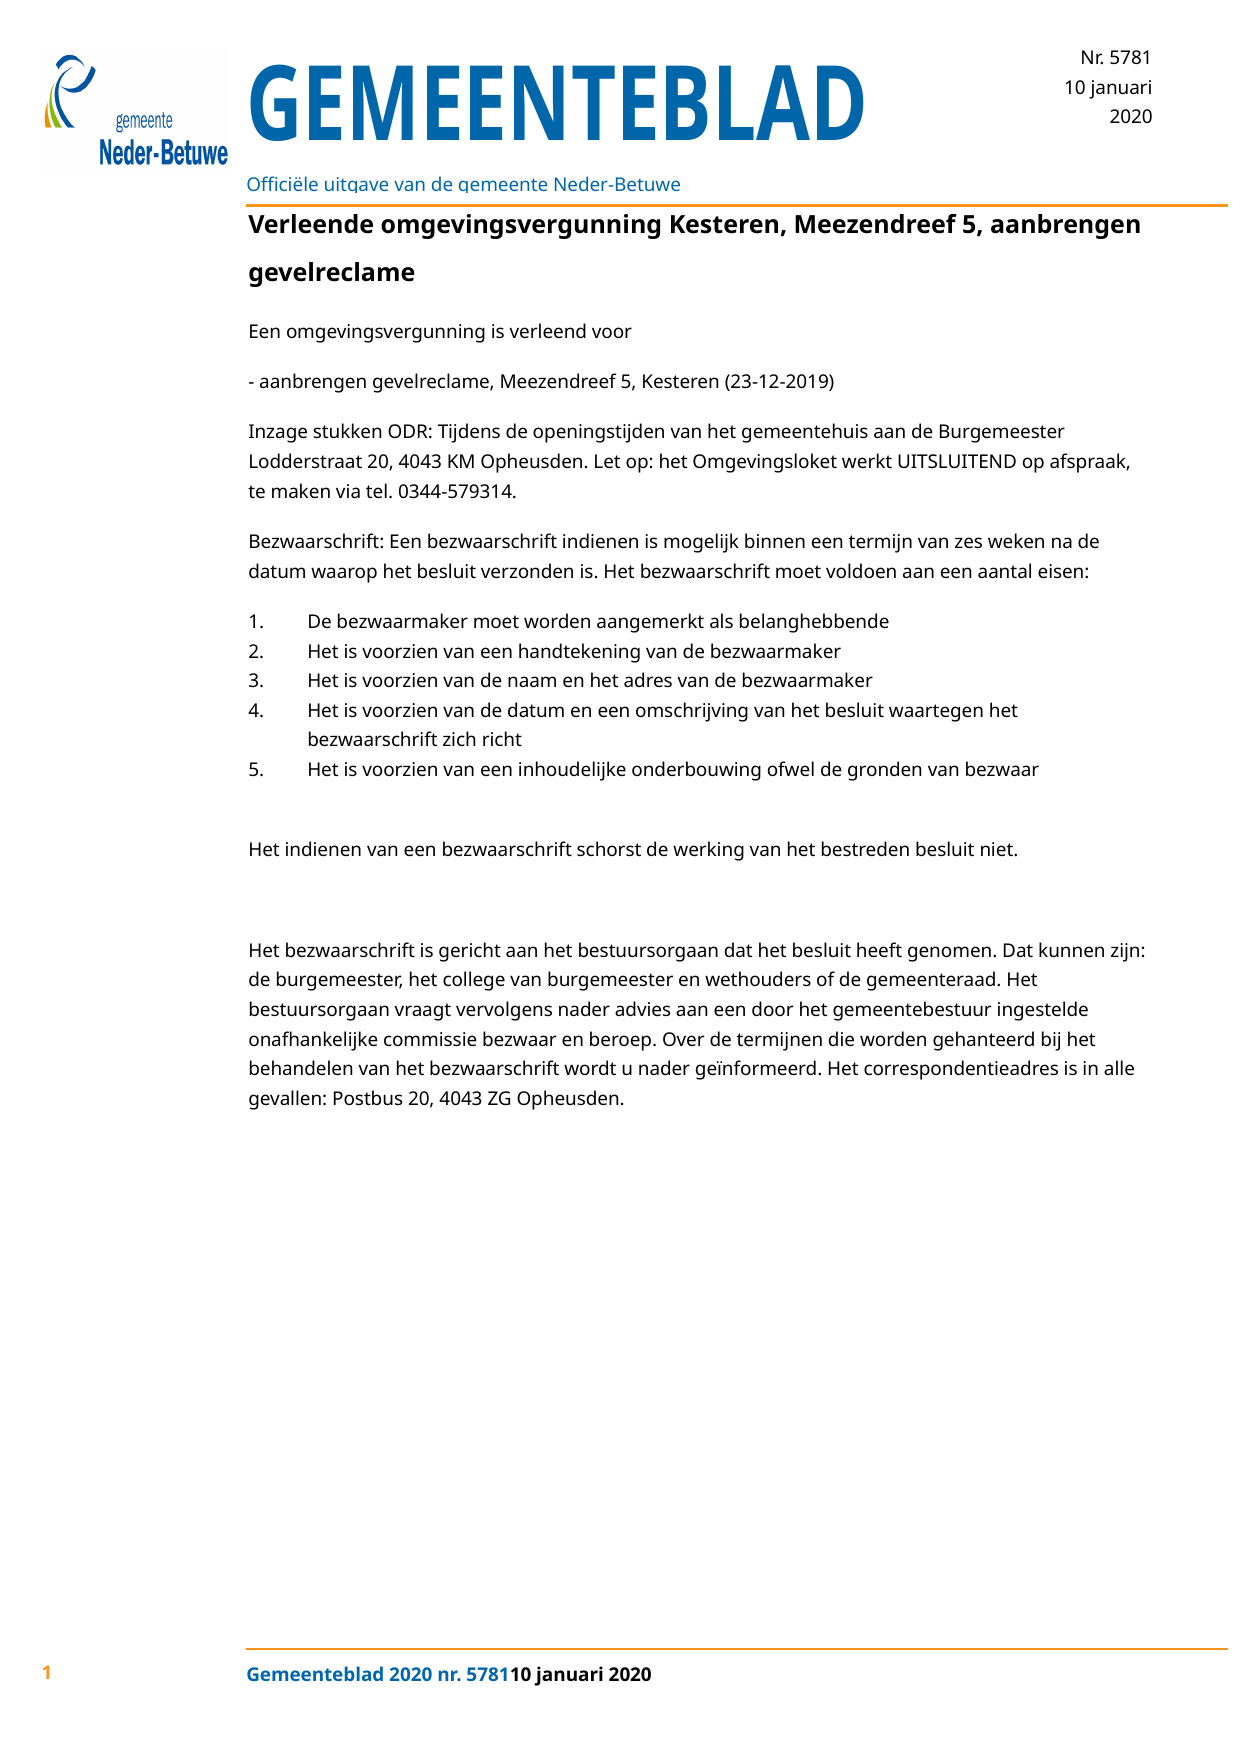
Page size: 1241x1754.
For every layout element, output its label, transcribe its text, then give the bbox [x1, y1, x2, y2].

text Bezwaarschrift: Een bezwaarschrift indienen is mogelijk binnen een termijn van zes weken na de datum waarop het besluit verzonden is. Het bezwaarschrift moet voldoen aan een aantal eisen: [248, 528, 1152, 584]
text Het bezwaarschrift is gericht aan het bestuursorgaan dat het besluit heeft genomen. Dat kunnen zijn: de burgemeester, het college van burgemeester en wethouders of de gemeenteraad. Het bestuursorgaan vraagt vervolgens nader advies aan een door het gemeentebestuur ingestelde onafhankelijke commissie bezwaar en beroep. Over de termijnen die worden gehanteerd bij het behandelen van het bezwaarschrift wordt u nader geïnformeerd. Het correspondentieadres is in alle gevallen: Postbus 20, 4043 ZG Opheusden. [248, 937, 1152, 1111]
text Inzage stukken ODR: Tijdens de openingstijden van het gemeentehuis aan de Burgemeester Lodderstraat 20, 4043 KM Opheusden. Let op: het Omgevingsloket werkt UITSLUITEND op afspraak, te maken via tel. 0344-579314. [248, 419, 1152, 504]
list Het is voorzien van de datum en een omschrijving van het besluit waartegen het bezwaarschrift zich richt [248, 697, 1152, 752]
list Het is voorzien van een inhoudelijke onderbouwing ofwel de gronden van bezwaar [248, 756, 1152, 782]
list Het is voorzien van een handtekening van de bezwaarmaker [248, 638, 1152, 664]
text Het indienen van een bezwaarschrift schorst de werking van het bestreden besluit niet. [248, 836, 1152, 862]
picture [41, 47, 231, 172]
list Het is voorzien van de naam en het adres van de bezwaarmaker [248, 667, 1152, 693]
list De bezwaarmaker moet worden aangemerkt als belanghebbende [248, 608, 1152, 634]
text - aanbrengen gevelreclame, Meezendreef 5, Kesteren (23-12-2019) [248, 368, 1152, 394]
text Een omgevingsvergunning is verleend voor [248, 318, 1152, 344]
text Verleende omgevingsvergunning Kesteren, Meezendreef 5, aanbrengen gevelreclame [248, 207, 1152, 288]
